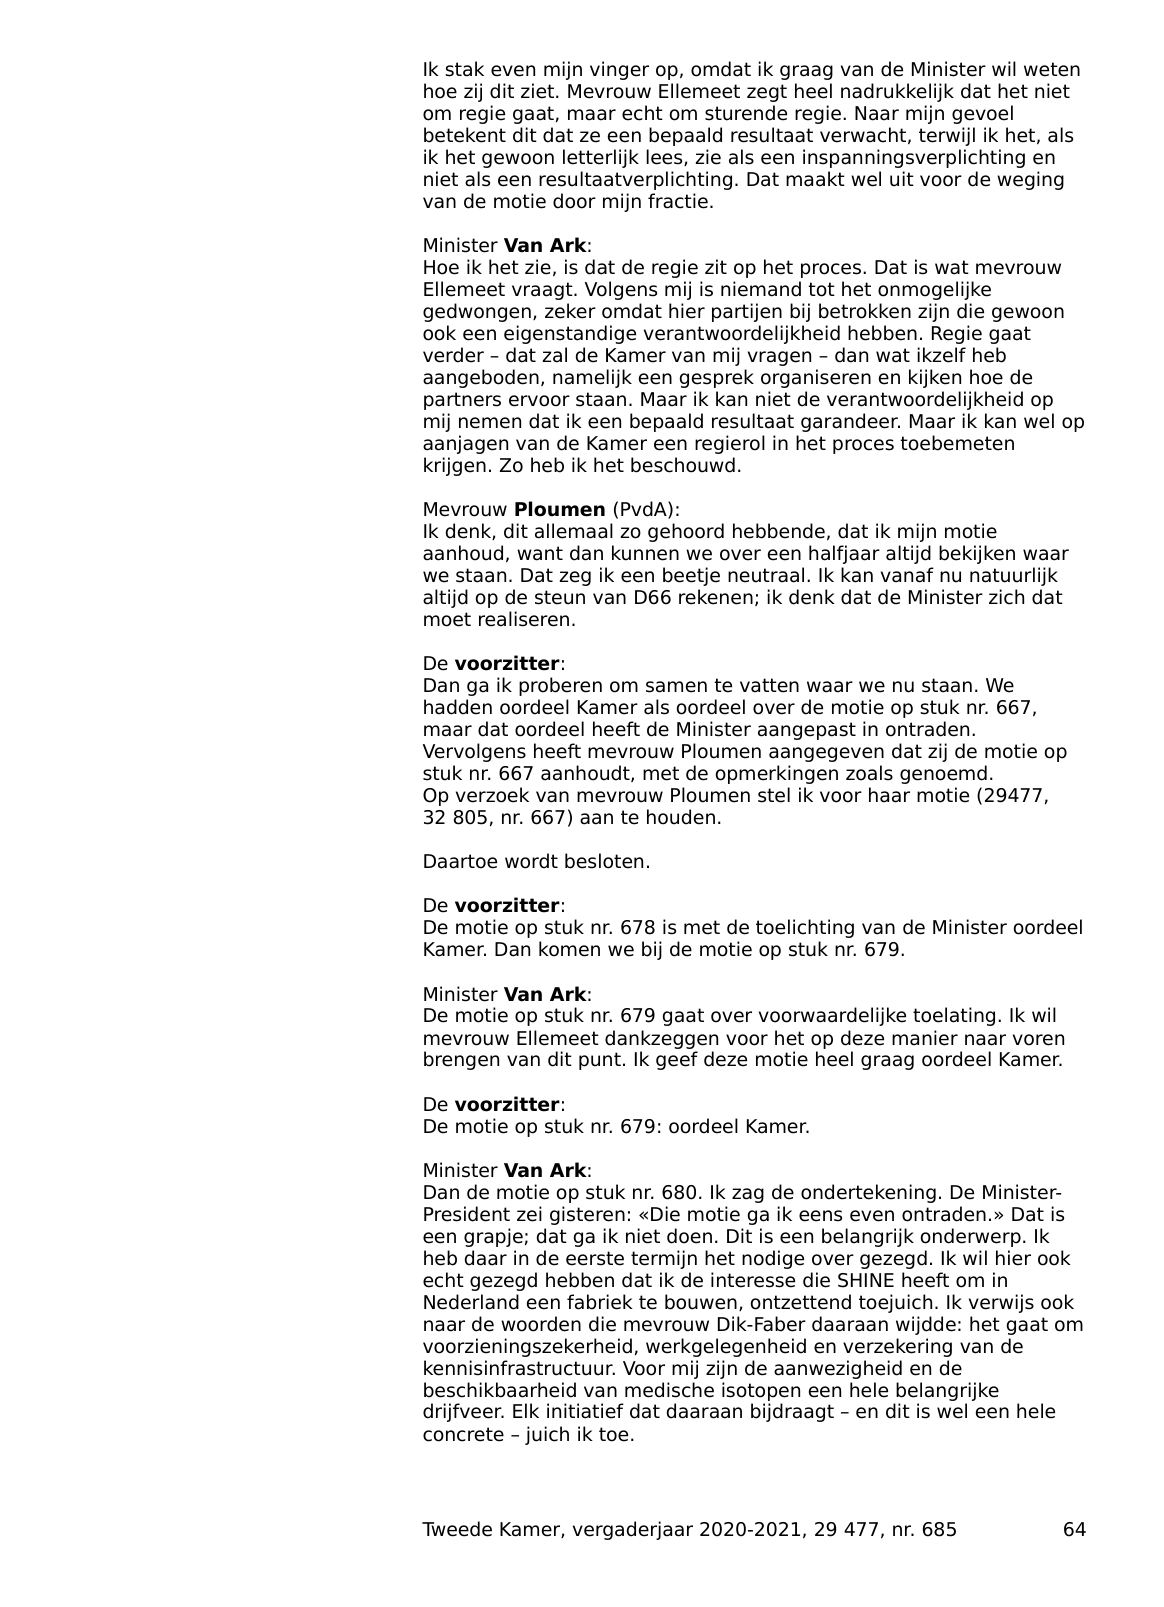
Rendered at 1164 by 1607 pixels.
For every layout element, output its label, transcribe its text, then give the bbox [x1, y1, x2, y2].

text De voorzitter: [422, 895, 1087, 917]
text Minister Van Ark: [422, 983, 1087, 1005]
text Mevrouw Ploumen (PvdA): [422, 499, 1087, 521]
text Minister Van Ark: [422, 1160, 1087, 1182]
text De voorzitter: [422, 1093, 1087, 1116]
text Daartoe wordt besloten. [422, 851, 1087, 873]
text Dan de motie op stuk nr. 680. Ik zag de ondertekening. De Minister-President zei gisteren: «Die motie ga ik eens even ontraden.» Dat is een grapje; dat ga ik niet doen. Dit is een belangrijk onderwerp. Ik heb daar in de eerste termijn het nodige over gezegd. Ik wil hier ook echt gezegd hebben dat ik de interesse die SHINE heeft om in Nederland een fabriek te bouwen, ontzettend toejuich. Ik verwijs ook naar de woorden die mevrouw Dik-Faber daaraan wijdde: het gaat om voorzieningszekerheid, werkgelegenheid en verzekering van de kennisinfrastructuur. Voor mij zijn de aanwezigheid en de beschikbaarheid van medische isotopen een hele belangrijke drijfveer. Elk initiatief dat daaraan bijdraagt – en dit is wel een hele concrete – juich ik toe. [422, 1182, 1087, 1445]
text Hoe ik het zie, is dat de regie zit op het proces. Dat is wat mevrouw Ellemeet vraagt. Volgens mij is niemand tot het onmogelijke gedwongen, zeker omdat hier partijen bij betrokken zijn die gewoon ook een eigenstandige verantwoordelijkheid hebben. Regie gaat verder – dat zal de Kamer van mij vragen – dan wat ikzelf heb aangeboden, namelijk een gesprek organiseren en kijken hoe de partners ervoor staan. Maar ik kan niet de verantwoordelijkheid op mij nemen dat ik een bepaald resultaat garandeer. Maar ik kan wel op aanjagen van de Kamer een regierol in het proces toebemeten krijgen. Zo heb ik het beschouwd. [422, 257, 1087, 477]
text De motie op stuk nr. 679 gaat over voorwaardelijke toelating. Ik wil mevrouw Ellemeet dankzeggen voor het op deze manier naar voren brengen van dit punt. Ik geef deze motie heel graag oordeel Kamer. [422, 1005, 1087, 1071]
text De voorzitter: [422, 653, 1087, 675]
text Dan ga ik proberen om samen te vatten waar we nu staan. We hadden oordeel Kamer als oordeel over de motie op stuk nr. 667, maar dat oordeel heeft de Minister aangepast in ontraden. Vervolgens heeft mevrouw Ploumen aangegeven dat zij de motie op stuk nr. 667 aanhoudt, met de opmerkingen zoals genoemd. [422, 675, 1087, 785]
text Ik stak even mijn vinger op, omdat ik graag van de Minister wil weten hoe zij dit ziet. Mevrouw Ellemeet zegt heel nadrukkelijk dat het niet om regie gaat, maar echt om sturende regie. Naar mijn gevoel betekent dit dat ze een bepaald resultaat verwacht, terwijl ik het, als ik het gewoon letterlijk lees, zie als een inspanningsverplichting en niet als een resultaatverplichting. Dat maakt wel uit voor de weging van de motie door mijn fractie. [422, 59, 1087, 213]
text Minister Van Ark: [422, 235, 1087, 257]
text Ik denk, dit allemaal zo gehoord hebbende, dat ik mijn motie aanhoud, want dan kunnen we over een halfjaar altijd bekijken waar we staan. Dat zeg ik een beetje neutraal. Ik kan vanaf nu natuurlijk altijd op de steun van D66 rekenen; ik denk dat de Minister zich dat moet realiseren. [422, 521, 1087, 631]
text De motie op stuk nr. 678 is met de toelichting van de Minister oordeel Kamer. Dan komen we bij de motie op stuk nr. 679. [422, 917, 1087, 961]
text De motie op stuk nr. 679: oordeel Kamer. [422, 1116, 1087, 1137]
text Op verzoek van mevrouw Ploumen stel ik voor haar motie (29477, 32 805, nr. 667) aan te houden. [422, 785, 1087, 829]
